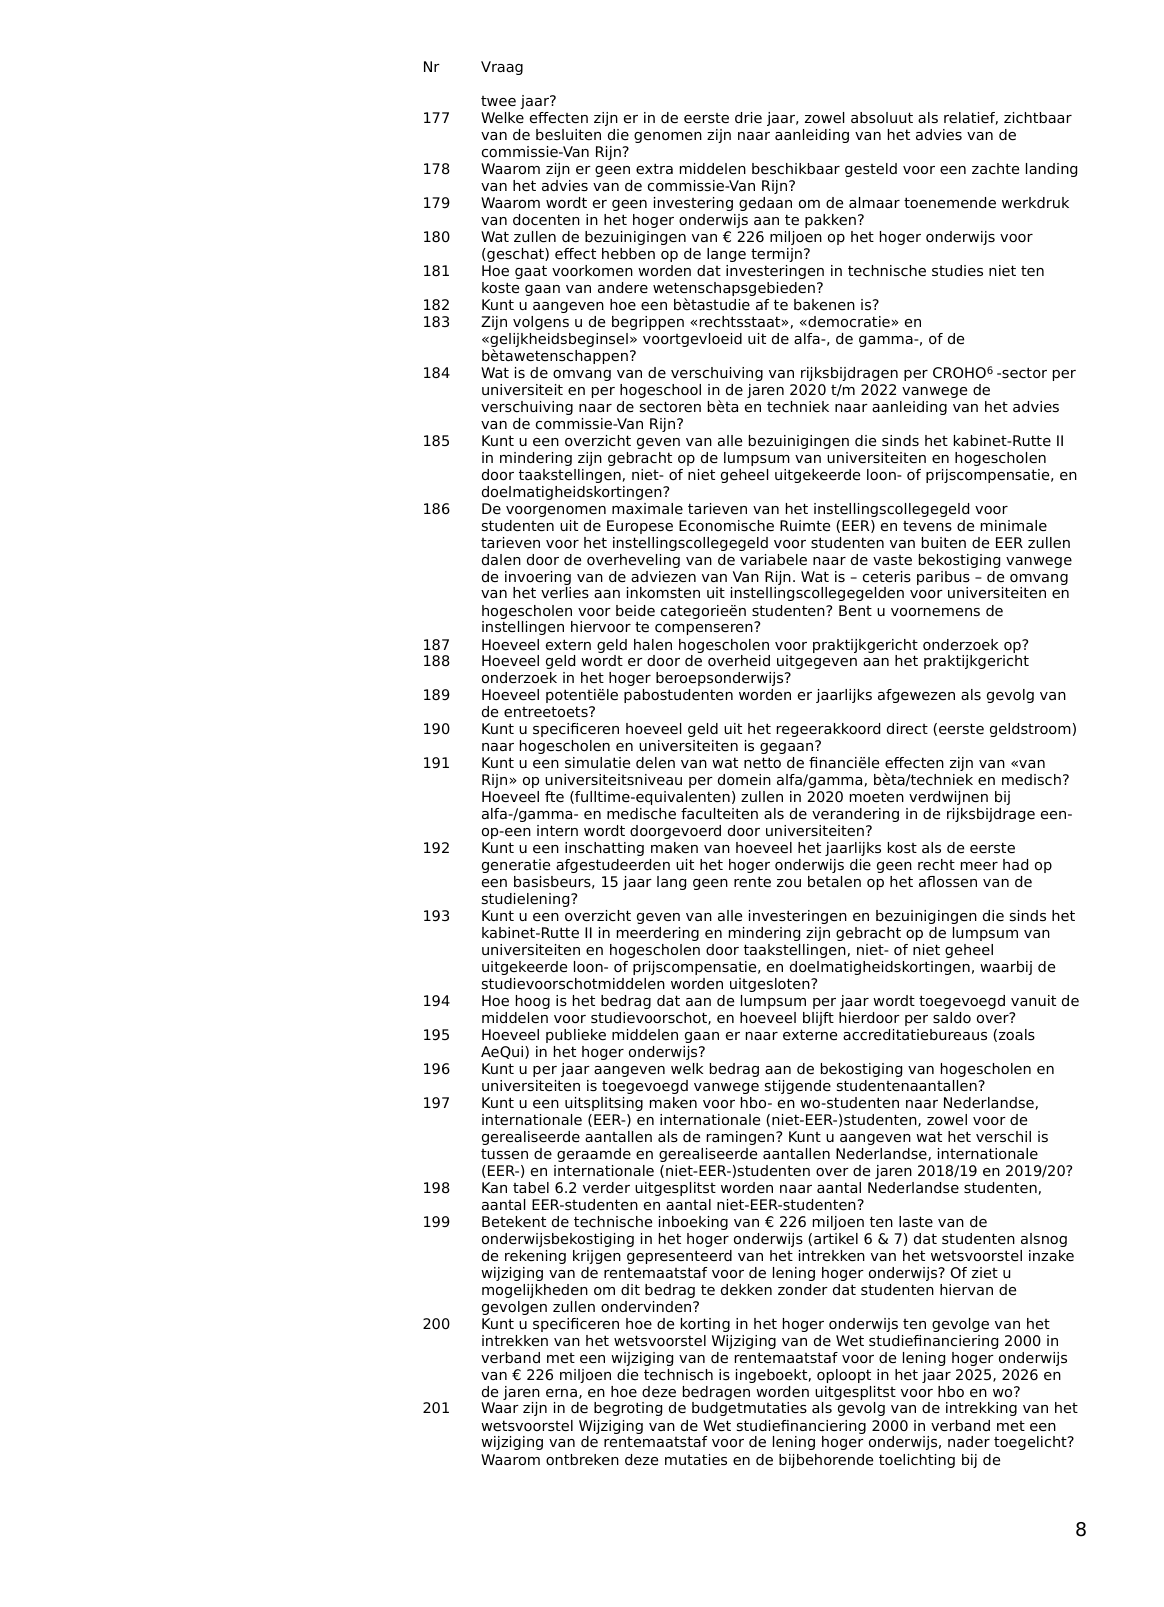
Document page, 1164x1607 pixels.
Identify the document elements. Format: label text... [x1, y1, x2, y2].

table_cell 193 [422, 908, 475, 993]
table_cell 188 [422, 653, 475, 687]
table_cell [475, 76, 1087, 93]
table_cell Hoe gaat voorkomen worden dat investeringen in technische studies niet ten koste gaan van andere wetenschapsgebieden? [475, 263, 1087, 297]
table_cell Kunt u een overzicht geven van alle investeringen en bezuinigingen die sinds het kabinet-Rutte II in meerdering en mindering zijn gebracht op de lumpsum van universiteiten en hogescholen door taakstellingen, niet- of niet geheel uitgekeerde loon- of prijscompensatie, en doelmatigheidskortingen, waarbij de studievoorschotmiddelen worden uitgesloten? [475, 908, 1087, 993]
table_cell 185 [422, 433, 475, 501]
table_cell Kunt u per jaar aangeven welk bedrag aan de bekostiging van hogescholen en universiteiten is toegevoegd vanwege stijgende studentenaantallen? [475, 1061, 1087, 1095]
table_cell Kunt u een uitsplitsing maken voor hbo- en wo-studenten naar Nederlandse, internationale (EER-) en internationale (niet-EER-)studenten, zowel voor de gerealiseerde aantallen als de ramingen? Kunt u aangeven wat het verschil is tussen de geraamde en gerealiseerde aantallen Nederlandse, internationale (EER-) en internationale (niet-EER-)studenten over de jaren 2018/19 en 2019/20? [475, 1095, 1087, 1180]
table_cell Hoe hoog is het bedrag dat aan de lumpsum per jaar wordt toegevoegd vanuit de middelen voor studievoorschot, en hoeveel blijft hierdoor per saldo over? [475, 993, 1087, 1027]
table_cell Wat zullen de bezuinigingen van € 226 miljoen op het hoger onderwijs voor (geschat) effect hebben op de lange termijn? [475, 229, 1087, 263]
table_cell Betekent de technische inboeking van € 226 miljoen ten laste van de onderwijsbekostiging in het hoger onderwijs (artikel 6 & 7) dat studenten alsnog de rekening krijgen gepresenteerd van het intrekken van het wetsvoorstel inzake wijziging van de rentemaatstaf voor de lening hoger onderwijs? Of ziet u mogelijkheden om dit bedrag te dekken zonder dat studenten hiervan de gevolgen zullen ondervinden? [475, 1214, 1087, 1316]
table_cell Hoeveel geld wordt er door de overheid uitgegeven aan het praktijkgericht onderzoek in het hoger beroepsonderwijs? [475, 653, 1087, 687]
table_cell 194 [422, 993, 475, 1027]
table_cell De voorgenomen maximale tarieven van het instellingscollegegeld voor studenten uit de Europese Economische Ruimte (EER) en tevens de minimale tarieven voor het instellingscollegegeld voor studenten van buiten de EER zullen dalen door de overheveling van de variabele naar de vaste bekostiging vanwege de invoering van de adviezen van Van Rijn. Wat is – ceteris paribus – de omvang van het verlies aan inkomsten uit instellingscollegegelden voor universiteiten en hogescholen voor beide categorieën studenten? Bent u voornemens de instellingen hiervoor te compenseren? [475, 501, 1087, 636]
table_cell Welke effecten zijn er in de eerste drie jaar, zowel absoluut als relatief, zichtbaar van de besluiten die genomen zijn naar aanleiding van het advies van de commissie-Van Rijn? [475, 110, 1087, 161]
table_cell [422, 93, 475, 110]
table_cell Waarom zijn er geen extra middelen beschikbaar gesteld voor een zachte landing van het advies van de commissie-Van Rijn? [475, 161, 1087, 195]
table_cell Hoeveel publieke middelen gaan er naar externe accreditatiebureaus (zoals AeQui) in het hoger onderwijs? [475, 1027, 1087, 1061]
table_cell 182 [422, 297, 475, 314]
table_cell Kunt u een simulatie delen van wat netto de financiële effecten zijn van «van Rijn» op universiteitsniveau per domein alfa/gamma, bèta/techniek en medisch? Hoeveel fte (fulltime-equivalenten) zullen in 2020 moeten verdwijnen bij alfa-/gamma- en medische faculteiten als de verandering in de rijksbijdrage een-op-een intern wordt doorgevoerd door universiteiten? [475, 755, 1087, 840]
table_cell 177 [422, 110, 475, 161]
table_cell 179 [422, 195, 475, 229]
table_cell Kan tabel 6.2 verder uitgesplitst worden naar aantal Nederlandse studenten, aantal EER-studenten en aantal niet-EER-studenten? [475, 1180, 1087, 1214]
table_cell Hoeveel extern geld halen hogescholen voor praktijkgericht onderzoek op? [475, 636, 1087, 653]
table_cell Kunt u aangeven hoe een bètastudie af te bakenen is? [475, 297, 1087, 314]
table_cell 197 [422, 1095, 475, 1180]
table_cell twee jaar? [475, 93, 1087, 110]
table_cell Kunt u specificeren hoeveel geld uit het regeerakkoord direct (eerste geldstroom) naar hogescholen en universiteiten is gegaan? [475, 721, 1087, 755]
table_cell 178 [422, 161, 475, 195]
table_cell Waarom wordt er geen investering gedaan om de almaar toenemende werkdruk van docenten in het hoger onderwijs aan te pakken? [475, 195, 1087, 229]
table_cell Kunt u een inschatting maken van hoeveel het jaarlijks kost als de eerste generatie afgestudeerden uit het hoger onderwijs die geen recht meer had op een basisbeurs, 15 jaar lang geen rente zou betalen op het aflossen van de studielening? [475, 840, 1087, 908]
table_cell 191 [422, 755, 475, 840]
table_cell 196 [422, 1061, 475, 1095]
table_cell 192 [422, 840, 475, 908]
table_cell Kunt u een overzicht geven van alle bezuinigingen die sinds het kabinet-Rutte II in mindering zijn gebracht op de lumpsum van universiteiten en hogescholen door taakstellingen, niet- of niet geheel uitgekeerde loon- of prijscompensatie, en doelmatigheidskortingen? [475, 433, 1087, 501]
table_cell [422, 76, 475, 93]
table_cell Waar zijn in de begroting de budgetmutaties als gevolg van de intrekking van het wetsvoorstel Wijziging van de Wet studiefinanciering 2000 in verband met een wijziging van de rentemaatstaf voor de lening hoger onderwijs, nader toegelicht? Waarom ontbreken deze mutaties en de bijbehorende toelichting bij de [475, 1400, 1087, 1468]
table_cell Kunt u specificeren hoe de korting in het hoger onderwijs ten gevolge van het intrekken van het wetsvoorstel Wijziging van de Wet studiefinanciering 2000 in verband met een wijziging van de rentemaatstaf voor de lening hoger onderwijs van € 226 miljoen die technisch is ingeboekt, oploopt in het jaar 2025, 2026 en de jaren erna, en hoe deze bedragen worden uitgesplitst voor hbo en wo? [475, 1316, 1087, 1400]
table_cell 186 [422, 501, 475, 636]
table_cell Zijn volgens u de begrippen «rechtsstaat», «democratie» en «gelijkheidsbeginsel» voortgevloeid uit de alfa-, de gamma-, of de bètawetenschappen? [475, 314, 1087, 365]
table_cell 187 [422, 636, 475, 653]
table_cell 189 [422, 687, 475, 721]
table_header Vraag [475, 59, 1087, 76]
table_cell 181 [422, 263, 475, 297]
table_cell Hoeveel potentiële pabostudenten worden er jaarlijks afgewezen als gevolg van de entreetoets? [475, 687, 1087, 721]
table_cell Wat is de omvang van de verschuiving van rijksbijdragen per CROHO6-sector per universiteit en per hogeschool in de jaren 2020 t/m 2022 vanwege de verschuiving naar de sectoren bèta en techniek naar aanleiding van het advies van de commissie-Van Rijn? [475, 365, 1087, 433]
table_cell 190 [422, 721, 475, 755]
table_cell 199 [422, 1214, 475, 1316]
table_cell 184 [422, 365, 475, 433]
table_cell 200 [422, 1316, 475, 1400]
table_cell 183 [422, 314, 475, 365]
table_cell 195 [422, 1027, 475, 1061]
table_cell 201 [422, 1400, 475, 1468]
table_cell 180 [422, 229, 475, 263]
table_cell 198 [422, 1180, 475, 1214]
table_header Nr [422, 59, 475, 76]
